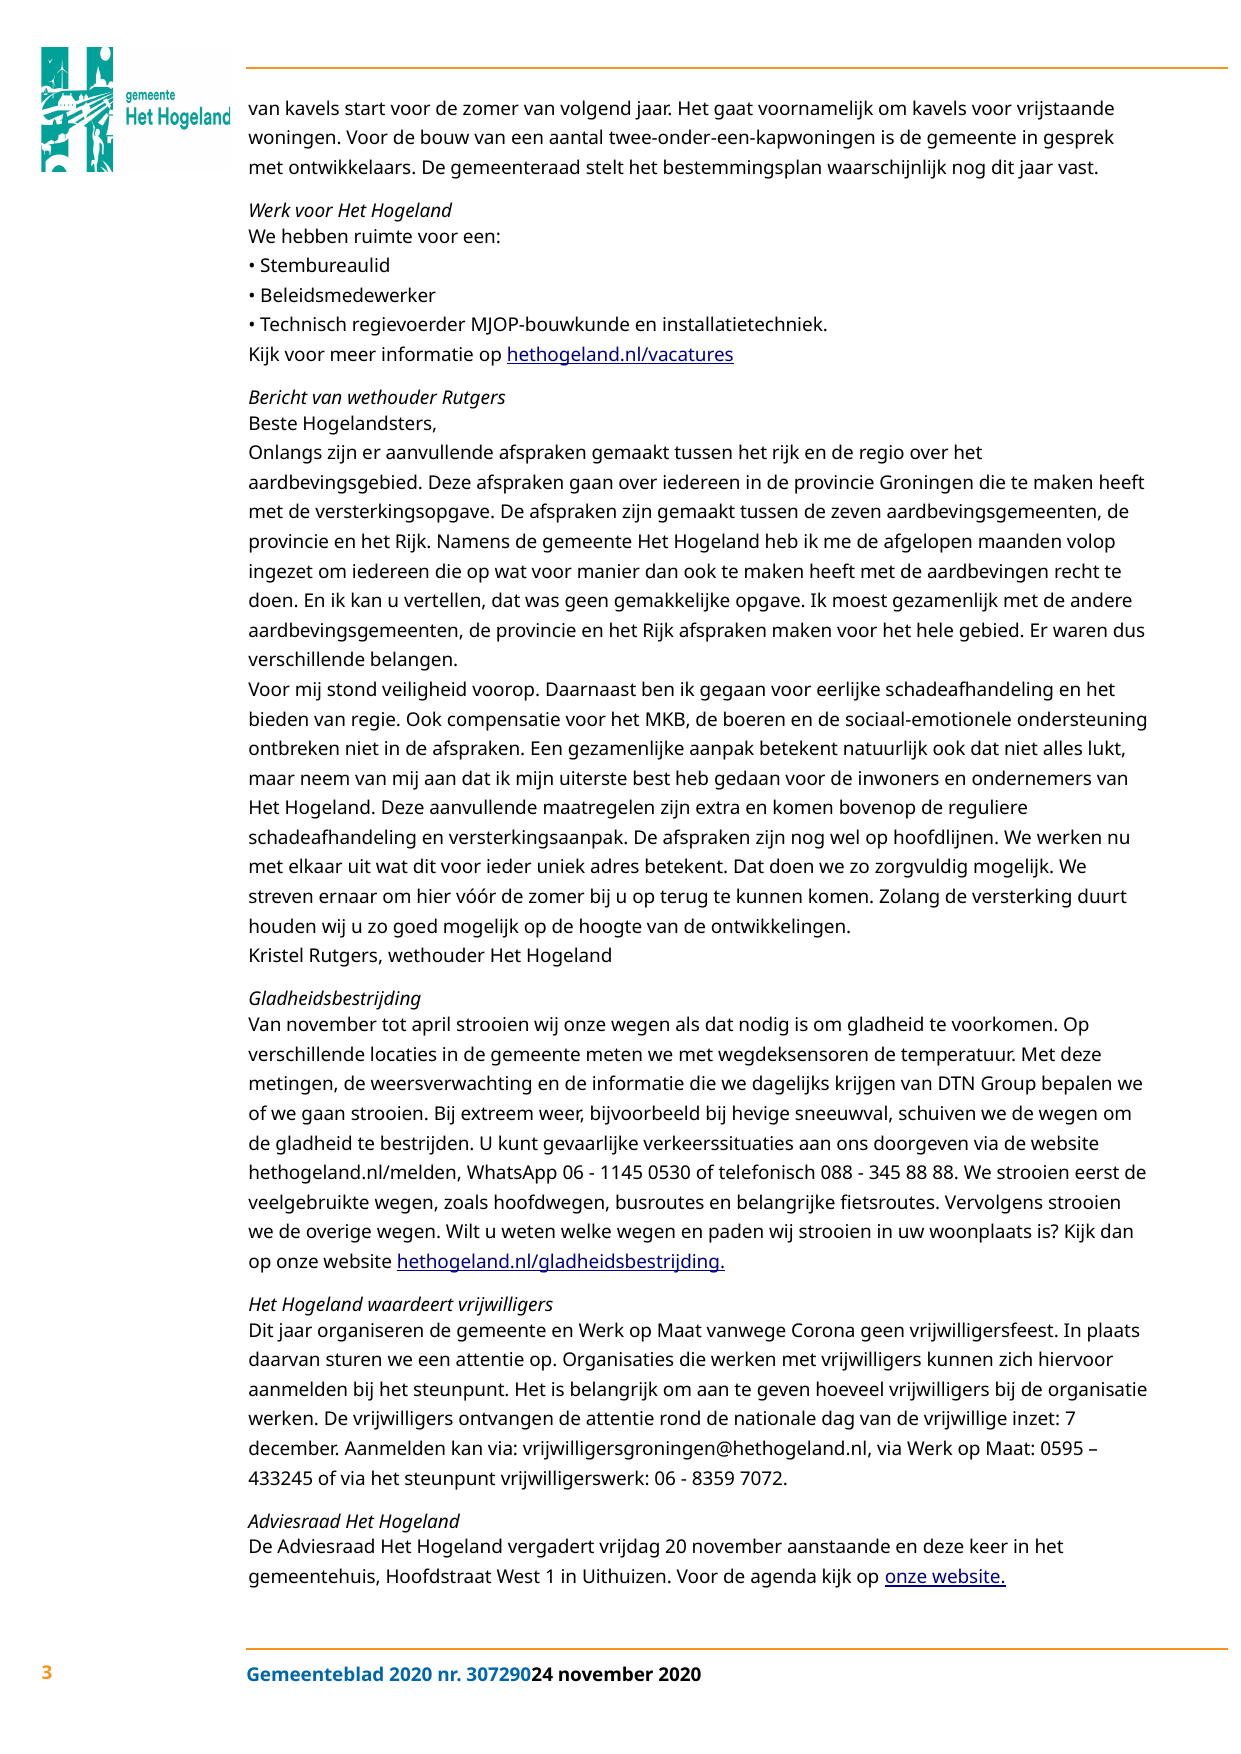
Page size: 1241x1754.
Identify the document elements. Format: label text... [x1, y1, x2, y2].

text Werk voor Het Hogeland [248, 197, 1152, 223]
text Van november tot april strooien wij onze wegen als dat nodig is om gladheid te voorkomen. Op verschillende locaties in de gemeente meten we met wegdeksensoren de temperatuur. Met deze metingen, de weersverwachting en de informatie die we dagelijks krijgen van DTN Group bepalen we of we gaan strooien. Bij extreem weer, bijvoorbeeld bij hevige sneeuwval, schuiven we de wegen om de gladheid te bestrijden. U kunt gevaarlijke verkeerssituaties aan ons doorgeven via de website hethogeland.nl/melden, WhatsApp 06 - 1145 0530 of telefonisch 088 - 345 88 88. We strooien eerst de veelgebruikte wegen, zoals hoofdwegen, busroutes en belangrijke fietsroutes. Vervolgens strooien we de overige wegen. Wilt u weten welke wegen en paden wij strooien in uw woonplaats is? Kijk dan op onze website hethogeland.nl/gladheidsbestrijding. [248, 1011, 1152, 1274]
text Het Hogeland waardeert vrijwilligers [248, 1291, 1152, 1317]
text Bericht van wethouder Rutgers [248, 384, 1152, 410]
text Adviesraad Het Hogeland [248, 1508, 1152, 1534]
text Voor mij stond veiligheid voorop. Daarnaast ben ik gegaan voor eerlijke schadeafhandeling en het bieden van regie. Ook compensatie voor het MKB, de boeren en de sociaal-emotionele ondersteuning ontbreken niet in de afspraken. Een gezamenlijke aanpak betekent natuurlijk ook dat niet alles lukt, maar neem van mij aan dat ik mijn uiterste best heb gedaan voor de inwoners en ondernemers van Het Hogeland. Deze aanvullende maatregelen zijn extra en komen bovenop de reguliere schadeafhandeling en versterkingsaanpak. De afspraken zijn nog wel op hoofdlijnen. We werken nu met elkaar uit wat dit voor ieder uniek adres betekent. Dat doen we zo zorgvuldig mogelijk. We streven ernaar om hier vóór de zomer bij u op terug te kunnen komen. Zolang de versterking duurt houden wij u zo goed mogelijk op de hoogte van de ontwikkelingen. [248, 676, 1152, 939]
text • Stembureaulid [248, 252, 1152, 278]
text • Beleidsmedewerker [248, 282, 1152, 308]
text De Adviesraad Het Hogeland vergadert vrijdag 20 november aanstaande en deze keer in het gemeentehuis, Hoofdstraat West 1 in Uithuizen. Voor de agenda kijk op onze website. [248, 1534, 1152, 1589]
text • Technisch regievoerder MJOP-bouwkunde en installatietechniek. [248, 312, 1152, 337]
text van kavels start voor de zomer van volgend jaar. Het gaat voornamelijk om kavels voor vrijstaande woningen. Voor de bouw van een aantal twee-onder-een-kapwoningen is de gemeente in gesprek met ontwikkelaars. De gemeenteraad stelt het bestemmingsplan waarschijnlijk nog dit jaar vast. [248, 95, 1152, 180]
text Dit jaar organiseren de gemeente en Werk op Maat vanwege Corona geen vrijwilligersfeest. In plaats daarvan sturen we een attentie op. Organisaties die werken met vrijwilligers kunnen zich hiervoor aanmelden bij het steunpunt. Het is belangrijk om aan te geven hoeveel vrijwilligers bij de organisatie werken. De vrijwilligers ontvangen de attentie rond de nationale dag van de vrijwillige inzet: 7 december. Aanmelden kan via: vrijwilligersgroningen@hethogeland.nl, via Werk op Maat: 0595 – 433245 of via het steunpunt vrijwilligerswerk: 06 - 8359 7072. [248, 1317, 1152, 1491]
text Beste Hogelandsters, [248, 410, 1152, 436]
text We hebben ruimte voor een: [248, 223, 1152, 248]
text Kijk voor meer informatie op hethogeland.nl/vacatures [248, 341, 1152, 367]
picture [41, 47, 231, 172]
text Onlangs zijn er aanvullende afspraken gemaakt tussen het rijk en de regio over het aardbevingsgebied. Deze afspraken gaan over iedereen in de provincie Groningen die te maken heeft met de versterkingsopgave. De afspraken zijn gemaakt tussen de zeven aardbevingsgemeenten, de provincie en het Rijk. Namens de gemeente Het Hogeland heb ik me de afgelopen maanden volop ingezet om iedereen die op wat voor manier dan ook te maken heeft met de aardbevingen recht te doen. En ik kan u vertellen, dat was geen gemakkelijke opgave. Ik moest gezamenlijk met de andere aardbevingsgemeenten, de provincie en het Rijk afspraken maken voor het hele gebied. Er waren dus verschillende belangen. [248, 439, 1152, 672]
text Kristel Rutgers, wethouder Het Hogeland [248, 942, 1152, 968]
text Gladheidsbestrijding [248, 986, 1152, 1011]
